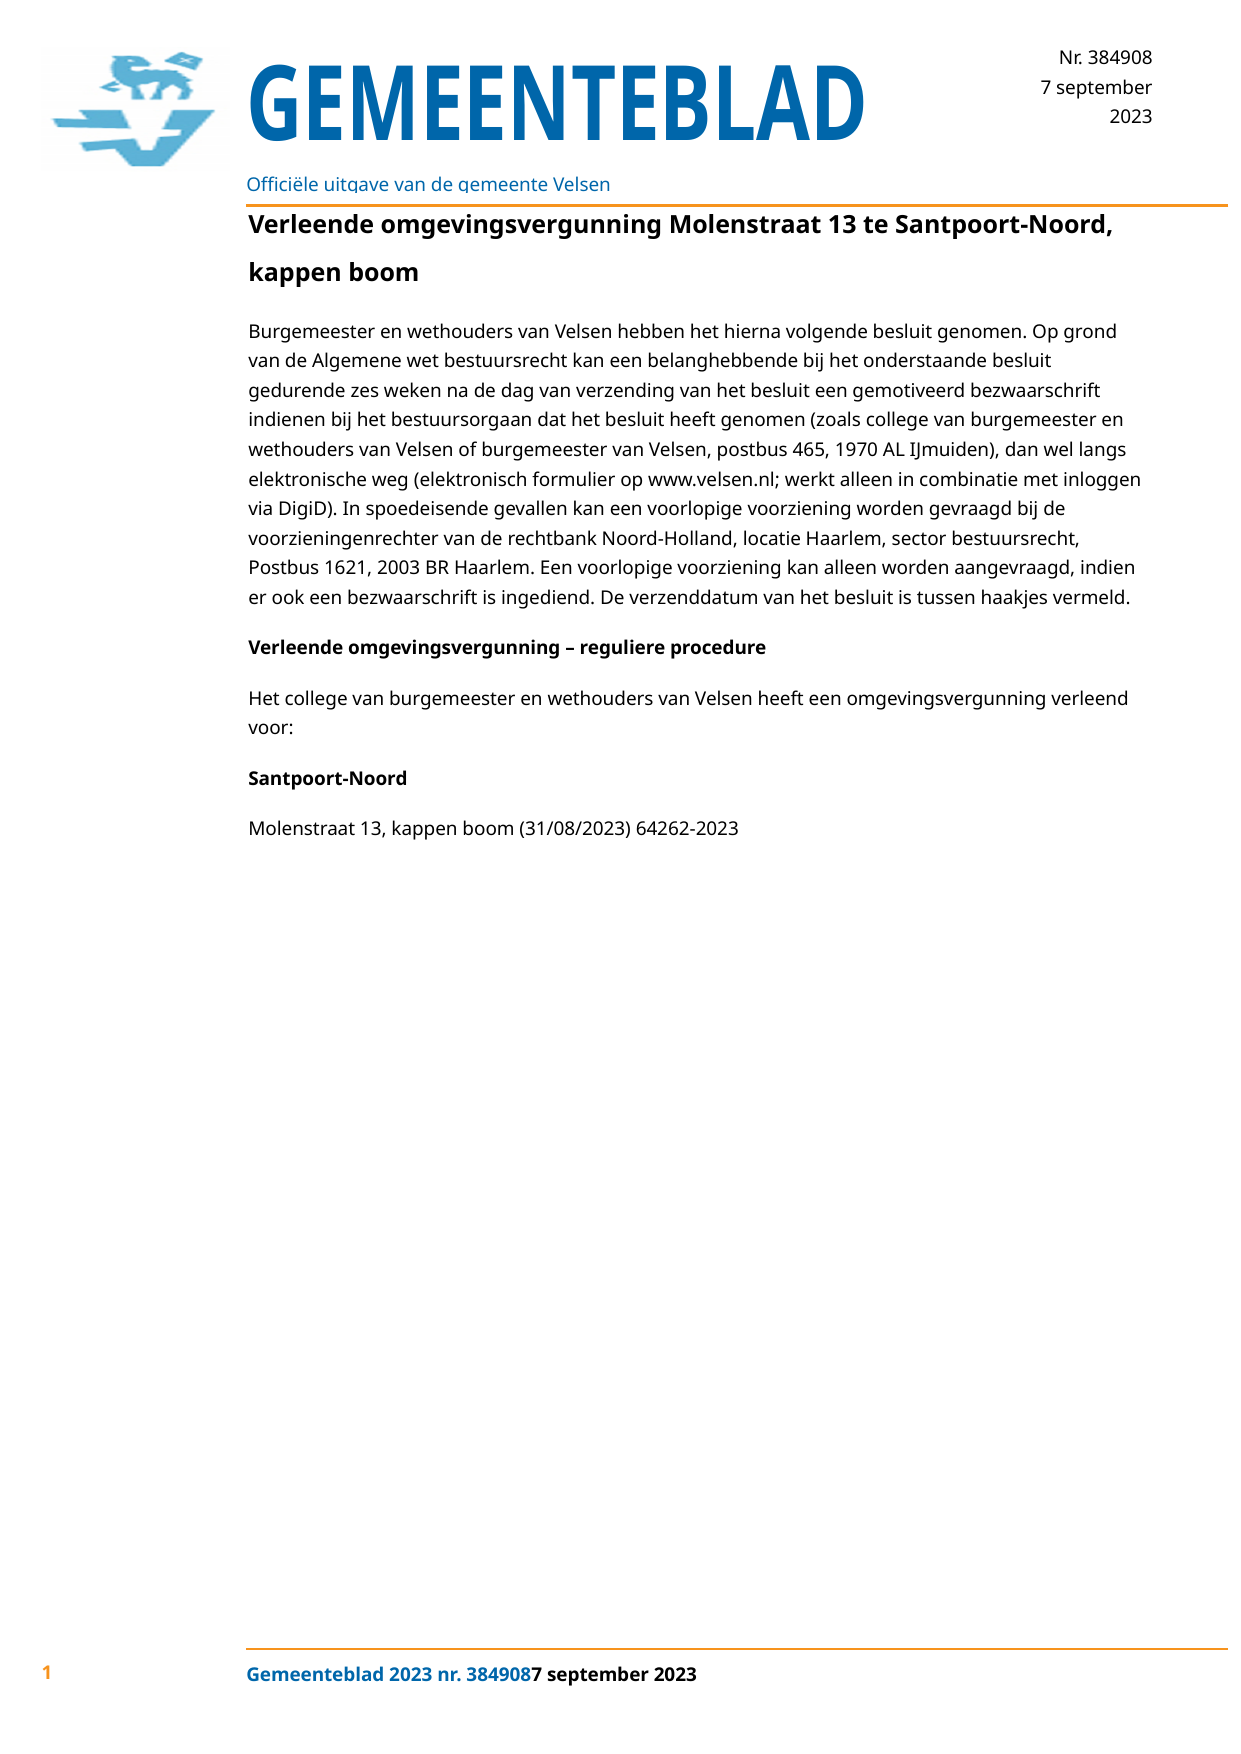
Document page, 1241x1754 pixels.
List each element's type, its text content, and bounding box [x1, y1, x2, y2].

text Molenstraat 13, kappen boom (31/08/2023) 64262-2023 [248, 815, 1152, 841]
text Verleende omgevingsvergunning Molenstraat 13 te Santpoort-Noord, kappen boom [248, 207, 1152, 288]
text Het college van burgemeester en wethouders van Velsen heeft een omgevingsvergunning verleend voor: [248, 685, 1152, 740]
picture [41, 47, 231, 172]
text Burgemeester en wethouders van Velsen hebben het hierna volgende besluit genomen. Op grond van de Algemene wet bestuursrecht kan een belanghebbende bij het onderstaande besluit gedurende zes weken na de dag van verzending van het besluit een gemotiveerd bezwaarschrift indienen bij het bestuursorgaan dat het besluit heeft genomen (zoals college van burgemeester en wethouders van Velsen of burgemeester van Velsen, postbus 465, 1970 AL IJmuiden), dan wel langs elektronische weg (elektronisch formulier op www.velsen.nl; werkt alleen in combinatie met inloggen via DigiD). In spoedeisende gevallen kan een voorlopige voorziening worden gevraagd bij de voorzieningenrechter van de rechtbank Noord-Holland, locatie Haarlem, sector bestuursrecht, Postbus 1621, 2003 BR Haarlem. Een voorlopige voorziening kan alleen worden aangevraagd, indien er ook een bezwaarschrift is ingediend. De verzenddatum van het besluit is tussen haakjes vermeld. [248, 318, 1152, 610]
text Verleende omgevingsvergunning – reguliere procedure [248, 634, 1152, 660]
text Santpoort-Noord [248, 765, 1152, 791]
